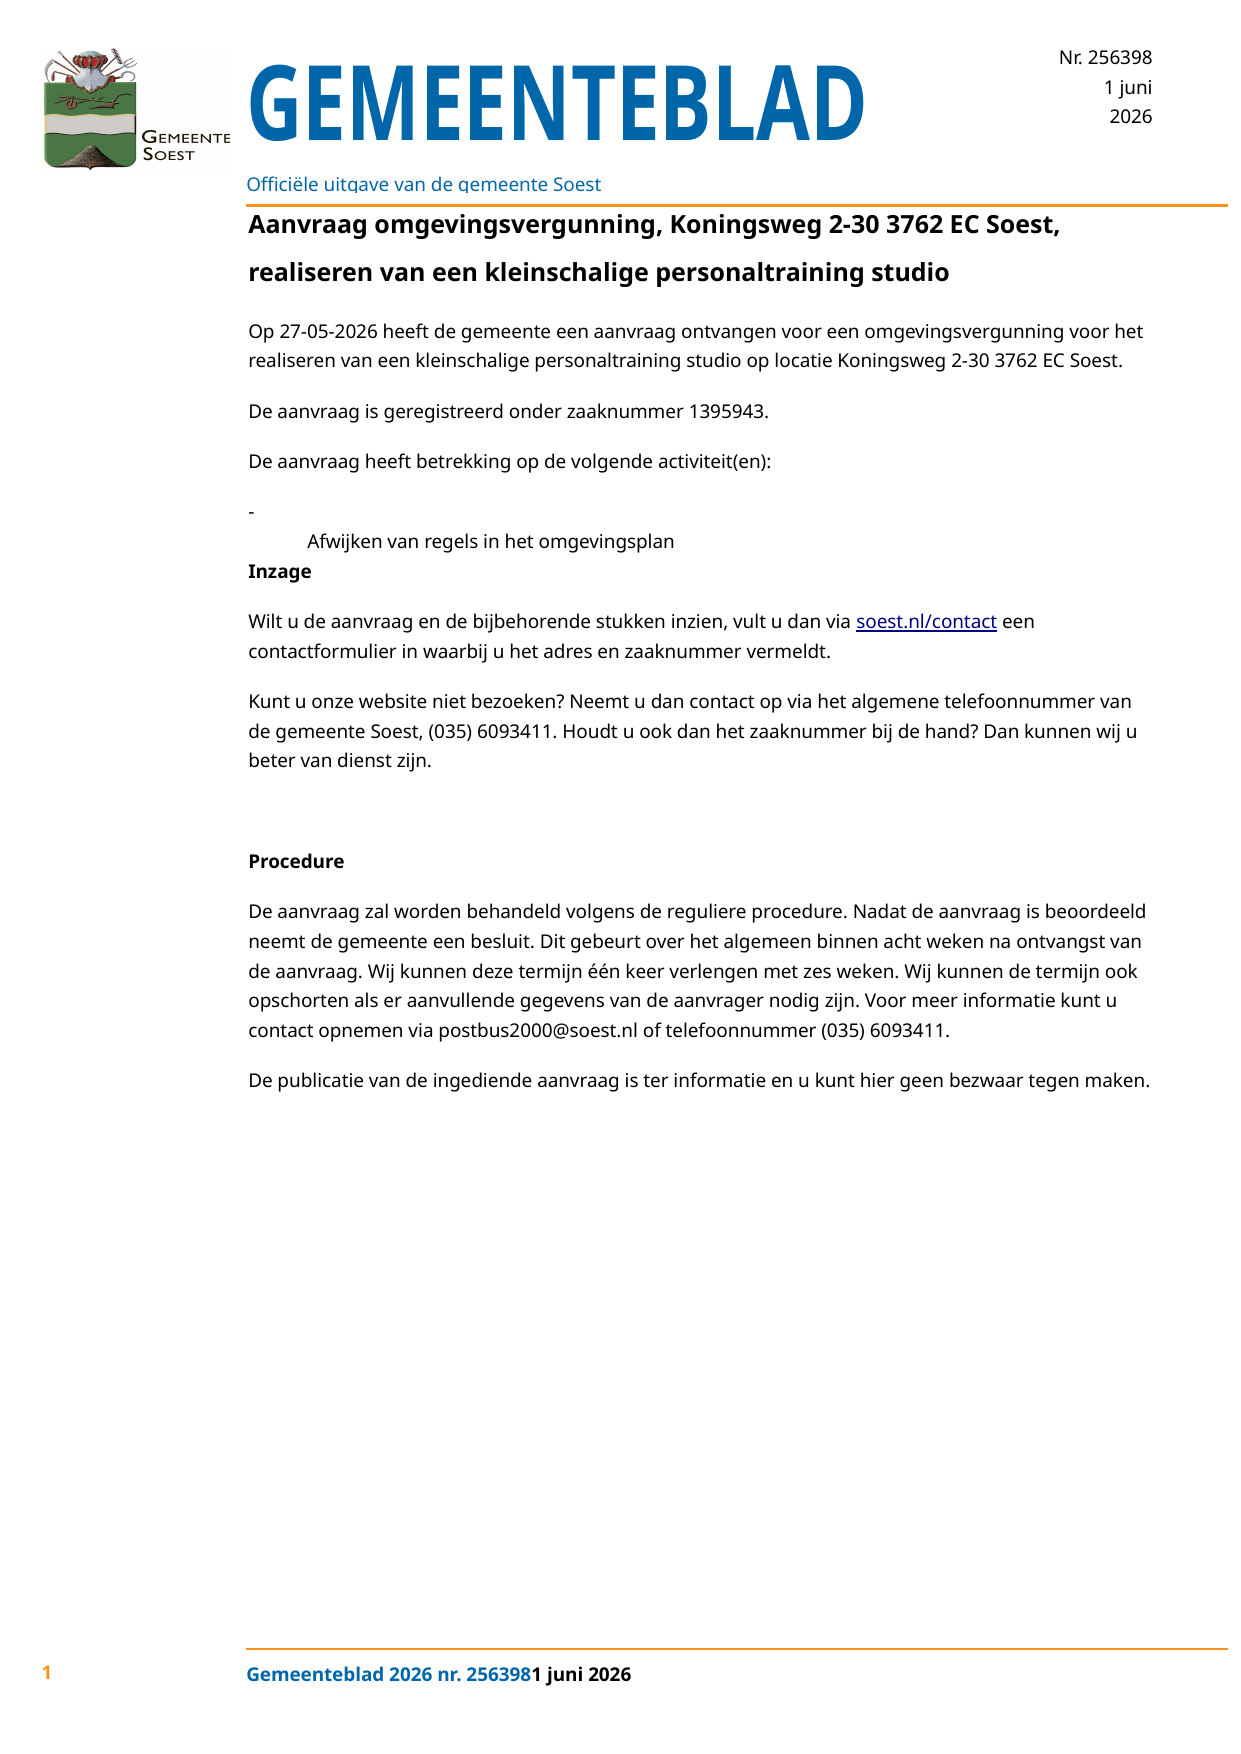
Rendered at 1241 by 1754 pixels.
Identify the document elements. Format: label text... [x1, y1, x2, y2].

text Inzage [248, 558, 1152, 584]
text Op 27-05-2026 heeft de gemeente een aanvraag ontvangen voor een omgevingsvergunning voor het realiseren van een kleinschalige personaltraining studio op locatie Koningsweg 2-30 3762 EC Soest. [248, 318, 1152, 373]
text De aanvraag zal worden behandeld volgens de reguliere procedure. Nadat de aanvraag is beoordeeld neemt de gemeente een besluit. Dit gebeurt over het algemeen binnen acht weken na ontvangst van de aanvraag. Wij kunnen deze termijn één keer verlengen met zes weken. Wij kunnen de termijn ook opschorten als er aanvullende gegevens van de aanvrager nodig zijn. Voor meer informatie kunt u contact opnemen via postbus2000@soest.nl of telefoonnummer (035) 6093411. [248, 899, 1152, 1043]
text De aanvraag is geregistreerd onder zaaknummer 1395943. [248, 398, 1152, 424]
text Wilt u de aanvraag en de bijbehorende stukken inzien, vult u dan via soest.nl/contact een contactformulier in waarbij u het adres en zaaknummer vermeldt. [248, 608, 1152, 664]
text Kunt u onze website niet bezoeken? Neemt u dan contact op via het algemene telefoonnummer van de gemeente Soest, (035) 6093411. Houdt u ook dan het zaaknummer bij de hand? Dan kunnen wij u beter van dienst zijn. [248, 688, 1152, 773]
list Afwijken van regels in het omgevingsplan [248, 528, 1152, 554]
text Aanvraag omgevingsvergunning, Koningsweg 2-30 3762 EC Soest, realiseren van een kleinschalige personaltraining studio [248, 207, 1152, 288]
picture [41, 47, 231, 172]
text Procedure [248, 848, 1152, 874]
text De publicatie van de ingediende aanvraag is ter informatie en u kunt hier geen bezwaar tegen maken. [248, 1067, 1152, 1093]
text De aanvraag heeft betrekking op de volgende activiteit(en): [248, 448, 1152, 474]
